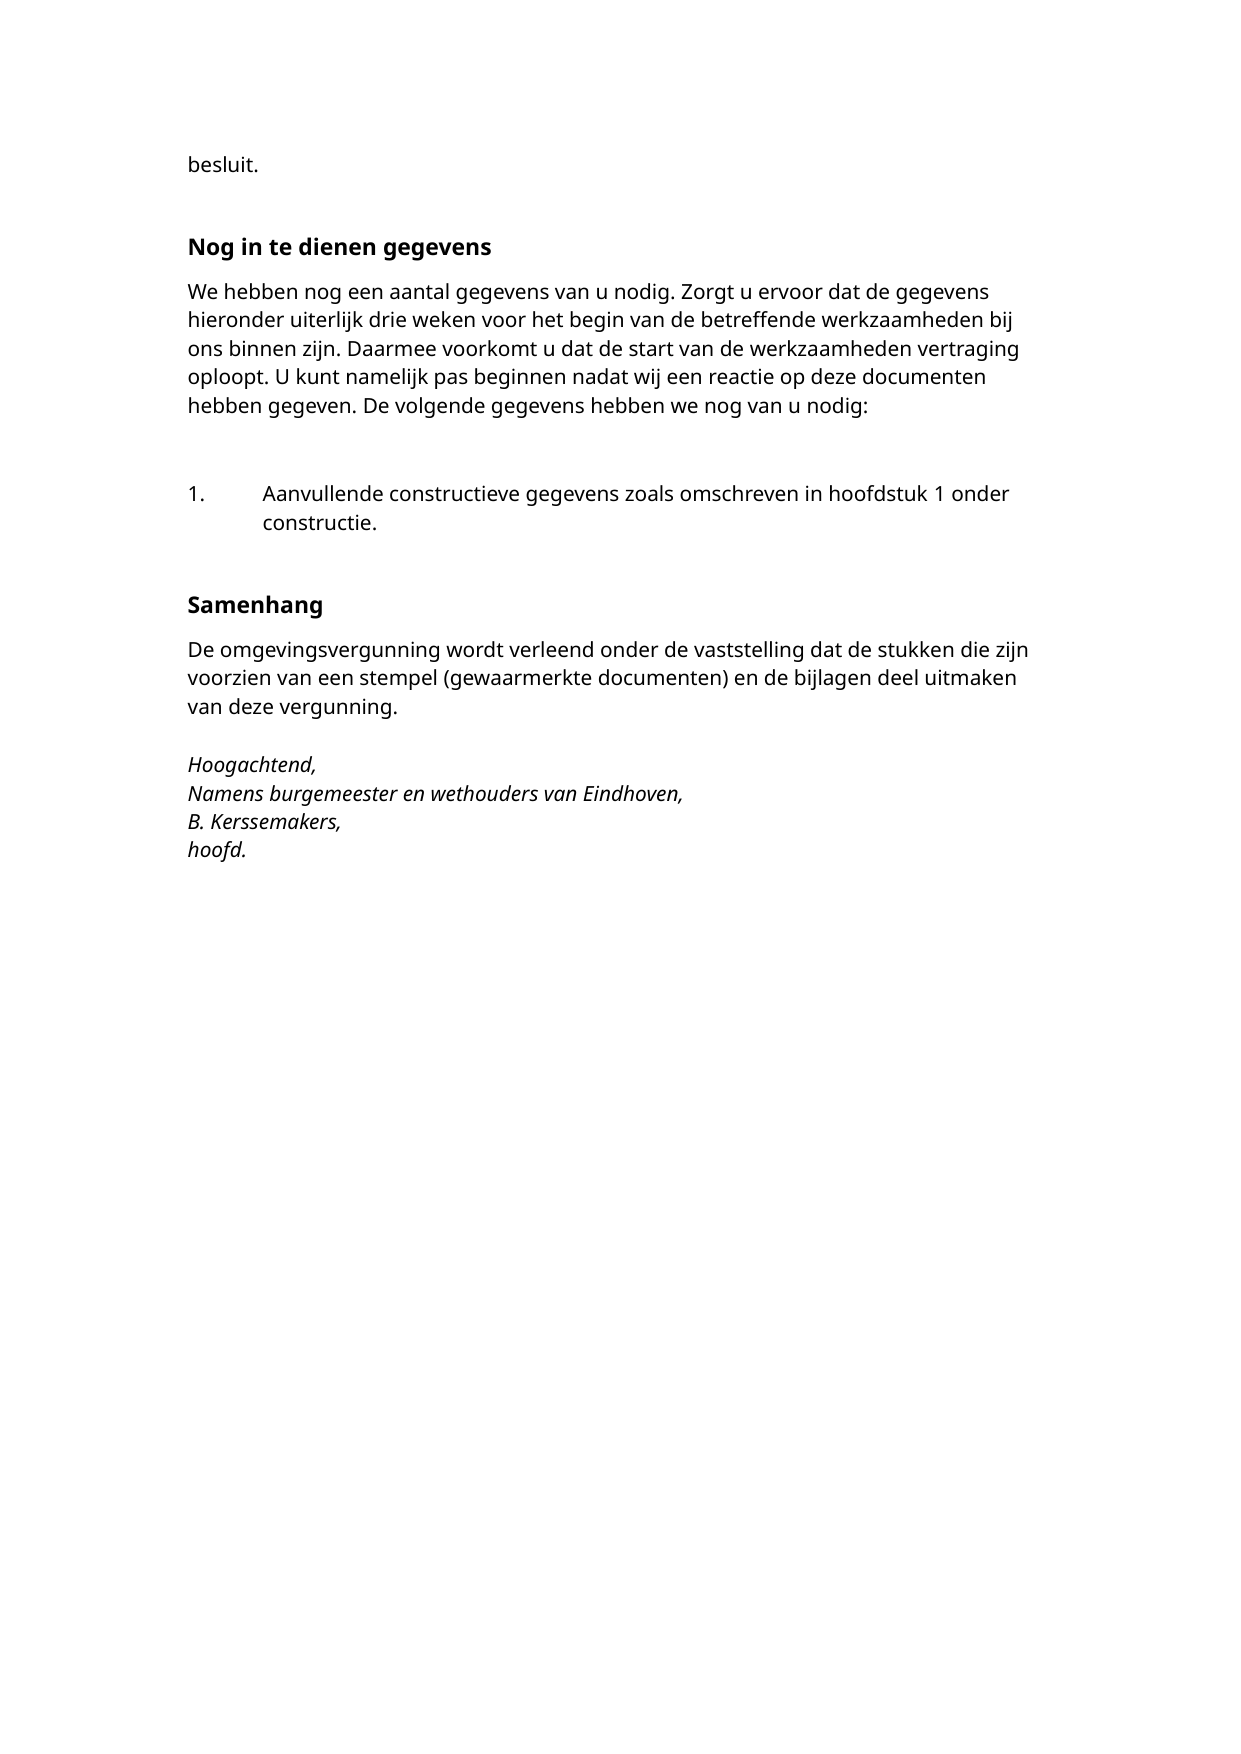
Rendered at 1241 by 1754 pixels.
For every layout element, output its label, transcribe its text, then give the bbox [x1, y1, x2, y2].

text hoofd. [187, 836, 1053, 864]
text B. Kerssemakers, [187, 807, 1053, 836]
text besluit. [187, 150, 1053, 178]
list Aanvullende constructieve gegevens zoals omschreven in hoofdstuk 1 onder constructie. [187, 479, 1053, 536]
text Hoogachtend, [187, 750, 1053, 779]
text We hebben nog een aantal gegevens van u nodig. Zorgt u ervoor dat de gegevens hieronder uiterlijk drie weken voor het begin van de betreffende werkzaamheden bij ons binnen zijn. Daarmee voorkomt u dat de start van de werkzaamheden vertraging oploopt. U kunt namelijk pas beginnen nadat wij een reactie op deze documenten hebben gegeven. De volgende gegevens hebben we nog van u nodig: [187, 277, 1053, 419]
text De omgevingsvergunning wordt verleend onder de vaststelling dat de stukken die zijn voorzien van een stempel (gewaarmerkte documenten) en de bijlagen deel uitmaken van deze vergunning. [187, 635, 1053, 720]
text Namens burgemeester en wethouders van Eindhoven, [187, 779, 1053, 807]
subtitle Samenhang [187, 589, 1053, 620]
subtitle Nog in te dienen gegevens [187, 231, 1053, 262]
